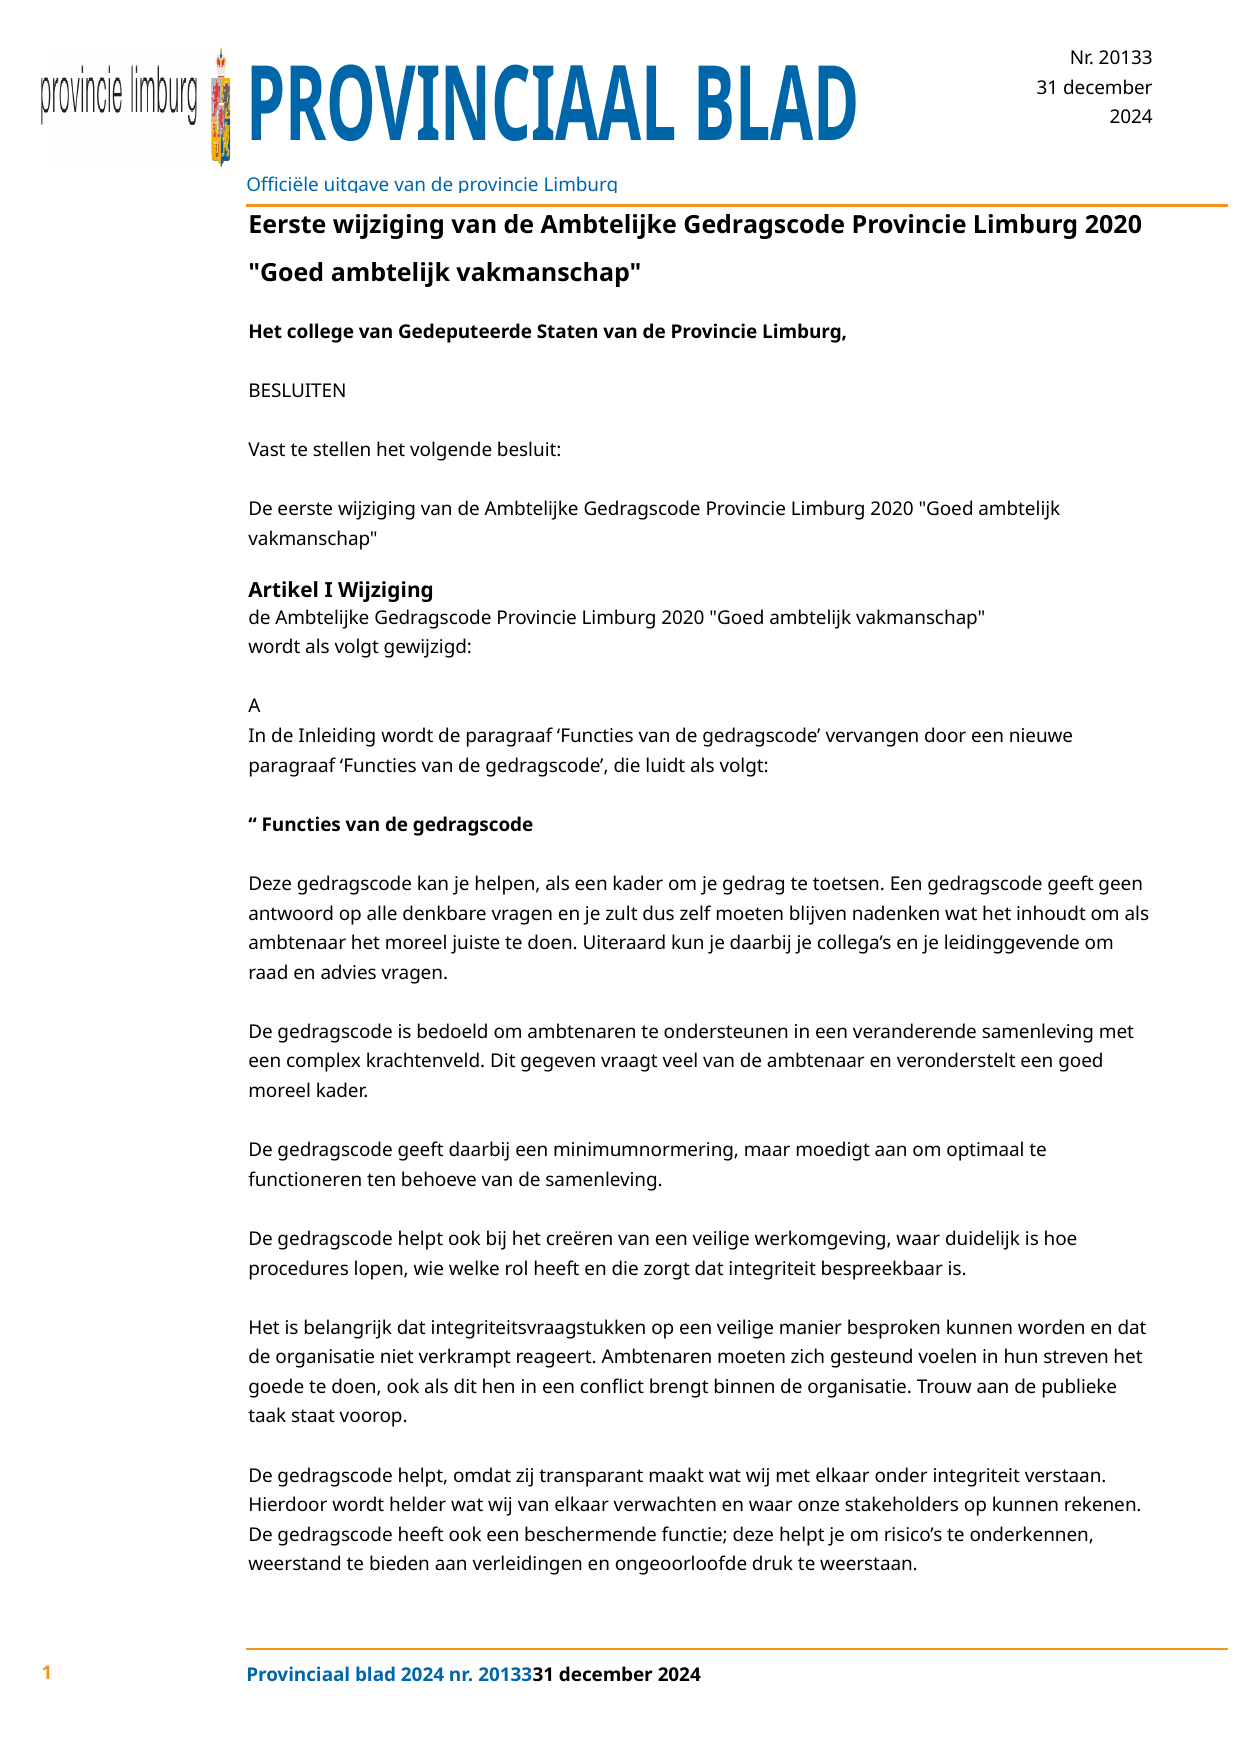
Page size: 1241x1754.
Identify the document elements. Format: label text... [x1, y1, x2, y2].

text “ Functies van de gedragscode [248, 811, 1152, 837]
text De gedragscode helpt, omdat zij transparant maakt wat wij met elkaar onder integriteit verstaan. Hierdoor wordt helder wat wij van elkaar verwachten en waar onze stakeholders op kunnen rekenen. De gedragscode heeft ook een beschermende functie; deze helpt je om risico’s te onderkennen, weerstand te bieden aan verleidingen en ongeoorloofde druk te weerstaan. [248, 1462, 1152, 1576]
text Vast te stellen het volgende besluit: [248, 436, 1152, 462]
text Het college van Gedeputeerde Staten van de Provincie Limburg, [248, 318, 1152, 344]
text Artikel I Wijziging [248, 575, 1152, 604]
text In de Inleiding wordt de paragraaf ‘Functies van de gedragscode’ vervangen door een nieuwe paragraaf ‘Functies van de gedragscode’, die luidt als volgt: [248, 722, 1152, 777]
text Het is belangrijk dat integriteitsvraagstukken op een veilige manier besproken kunnen worden en dat de organisatie niet verkrampt reageert. Ambtenaren moeten zich gesteund voelen in hun streven het goede te doen, ook als dit hen in een conflict brengt binnen de organisatie. Trouw aan de publieke taak staat voorop. [248, 1314, 1152, 1428]
text De eerste wijziging van de Ambtelijke Gedragscode Provincie Limburg 2020 "Goed ambtelijk vakmanschap" [248, 495, 1152, 551]
text De gedragscode helpt ook bij het creëren van een veilige werkomgeving, waar duidelijk is hoe procedures lopen, wie welke rol heeft en die zorgt dat integriteit bespreekbaar is. [248, 1225, 1152, 1280]
text De gedragscode geeft daarbij een minimumnormering, maar moedigt aan om optimaal te functioneren ten behoeve van de samenleving. [248, 1136, 1152, 1192]
text BESLUITEN [248, 377, 1152, 403]
text de Ambtelijke Gedragscode Provincie Limburg 2020 "Goed ambtelijk vakmanschap" [248, 604, 1152, 629]
text A [248, 693, 1152, 718]
picture [41, 47, 231, 172]
text Eerste wijziging van de Ambtelijke Gedragscode Provincie Limburg 2020 "Goed ambtelijk vakmanschap" [248, 207, 1152, 288]
text Deze gedragscode kan je helpen, als een kader om je gedrag te toetsen. Een gedragscode geeft geen antwoord op alle denkbare vragen en je zult dus zelf moeten blijven nadenken wat het inhoudt om als ambtenaar het moreel juiste te doen. Uiteraard kun je daarbij je collega’s en je leidinggevende om raad en advies vragen. [248, 870, 1152, 984]
text wordt als volgt gewijzigd: [248, 633, 1152, 659]
text De gedragscode is bedoeld om ambtenaren te ondersteunen in een veranderende samenleving met een complex krachtenveld. Dit gegeven vraagt veel van de ambtenaar en veronderstelt een goed moreel kader. [248, 1018, 1152, 1103]
